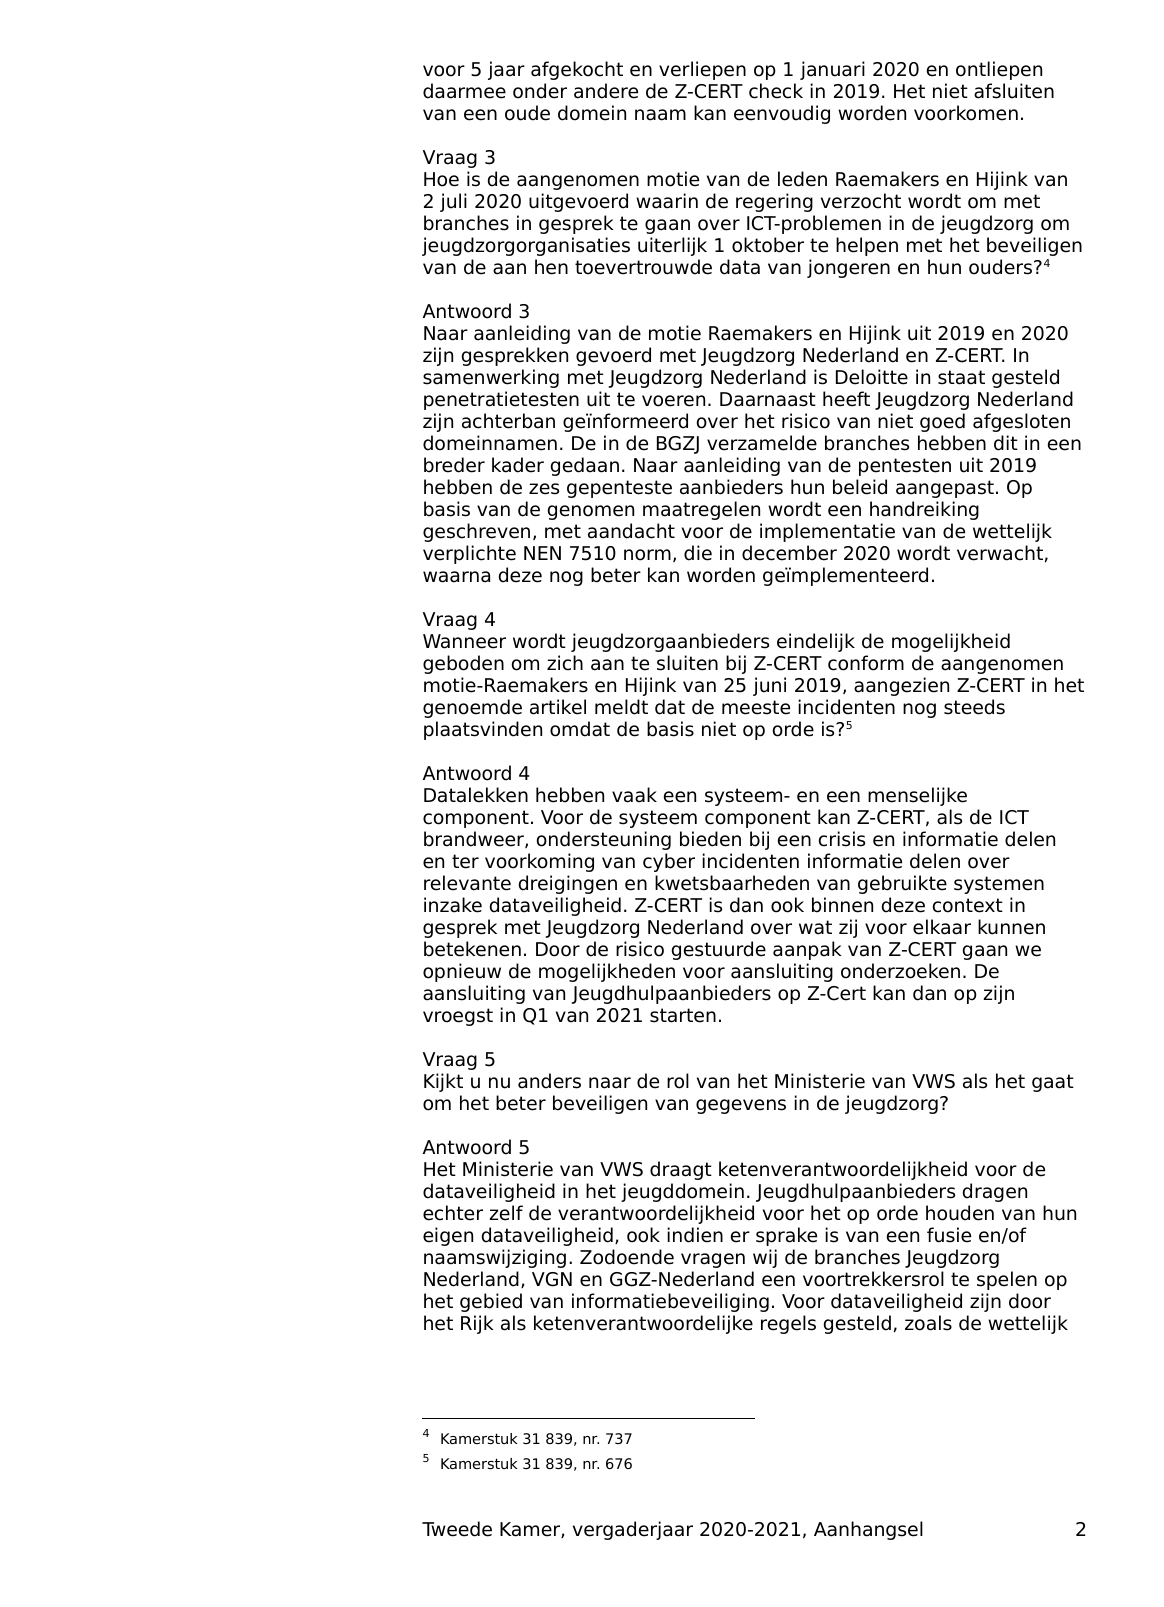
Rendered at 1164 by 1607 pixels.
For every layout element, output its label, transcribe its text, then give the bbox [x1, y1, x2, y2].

text Het Ministerie van VWS draagt ketenverantwoordelijkheid voor de dataveiligheid in het jeugddomein. Jeugdhulpaanbieders dragen echter zelf de verantwoordelijkheid voor het op orde houden van hun eigen dataveiligheid, ook indien er sprake is van een fusie en/of naamswijziging. Zodoende vragen wij de branches Jeugdzorg Nederland, VGN en GGZ-Nederland een voortrekkersrol te spelen op het gebied van informatiebeveiliging. Voor dataveiligheid zijn door het Rijk als ketenverantwoordelijke regels gesteld, zoals de wettelijk [422, 1159, 1087, 1335]
text Vraag 4 [422, 609, 1087, 631]
text Antwoord 4 [422, 763, 1087, 785]
text voor 5 jaar afgekocht en verliepen op 1 januari 2020 en ontliepen daarmee onder andere de Z-CERT check in 2019. Het niet afsluiten van een oude domein naam kan eenvoudig worden voorkomen. [422, 59, 1087, 125]
text Datalekken hebben vaak een systeem- en een menselijke component. Voor de systeem component kan Z-CERT, als de ICT brandweer, ondersteuning bieden bij een crisis en informatie delen en ter voorkoming van cyber incidenten informatie delen over relevante dreigingen en kwetsbaarheden van gebruikte systemen inzake dataveiligheid. Z-CERT is dan ook binnen deze context in gesprek met Jeugdzorg Nederland over wat zij voor elkaar kunnen betekenen. Door de risico gestuurde aanpak van Z-CERT gaan we opnieuw de mogelijkheden voor aansluiting onderzoeken. De aansluiting van Jeugdhulpaanbieders op Z-Cert kan dan op zijn vroegst in Q1 van 2021 starten. [422, 785, 1087, 1027]
text Wanneer wordt jeugdzorgaanbieders eindelijk de mogelijkheid geboden om zich aan te sluiten bij Z-CERT conform de aangenomen motie-Raemakers en Hijink van 25 juni 2019, aangezien Z-CERT in het genoemde artikel meldt dat de meeste incidenten nog steeds plaatsvinden omdat de basis niet op orde is? [422, 631, 1087, 741]
text Kamerstuk 31 839, nr. 676 [422, 1452, 1087, 1474]
text Vraag 5 [422, 1049, 1087, 1071]
text Hoe is de aangenomen motie van de leden Raemakers en Hijink van 2 juli 2020 uitgevoerd waarin de regering verzocht wordt om met branches in gesprek te gaan over ICT-problemen in de jeugdzorg om jeugdzorgorganisaties uiterlijk 1 oktober te helpen met het beveiligen van de aan hen toevertrouwde data van jongeren en hun ouders? [422, 169, 1087, 279]
text Kijkt u nu anders naar de rol van het Ministerie van VWS als het gaat om het beter beveiligen van gegevens in de jeugdzorg? [422, 1071, 1087, 1115]
text Antwoord 3 [422, 301, 1087, 323]
text Antwoord 5 [422, 1137, 1087, 1159]
text Naar aanleiding van de motie Raemakers en Hijink uit 2019 en 2020 zijn gesprekken gevoerd met Jeugdzorg Nederland en Z-CERT. In samenwerking met Jeugdzorg Nederland is Deloitte in staat gesteld penetratietesten uit te voeren. Daarnaast heeft Jeugdzorg Nederland zijn achterban geïnformeerd over het risico van niet goed afgesloten domeinnamen. De in de BGZJ verzamelde branches hebben dit in een breder kader gedaan. Naar aanleiding van de pentesten uit 2019 hebben de zes gepenteste aanbieders hun beleid aangepast. Op basis van de genomen maatregelen wordt een handreiking geschreven, met aandacht voor de implementatie van de wettelijk verplichte NEN 7510 norm, die in december 2020 wordt verwacht, waarna deze nog beter kan worden geïmplementeerd. [422, 323, 1087, 587]
text Kamerstuk 31 839, nr. 737 [422, 1427, 1087, 1449]
text Vraag 3 [422, 147, 1087, 169]
